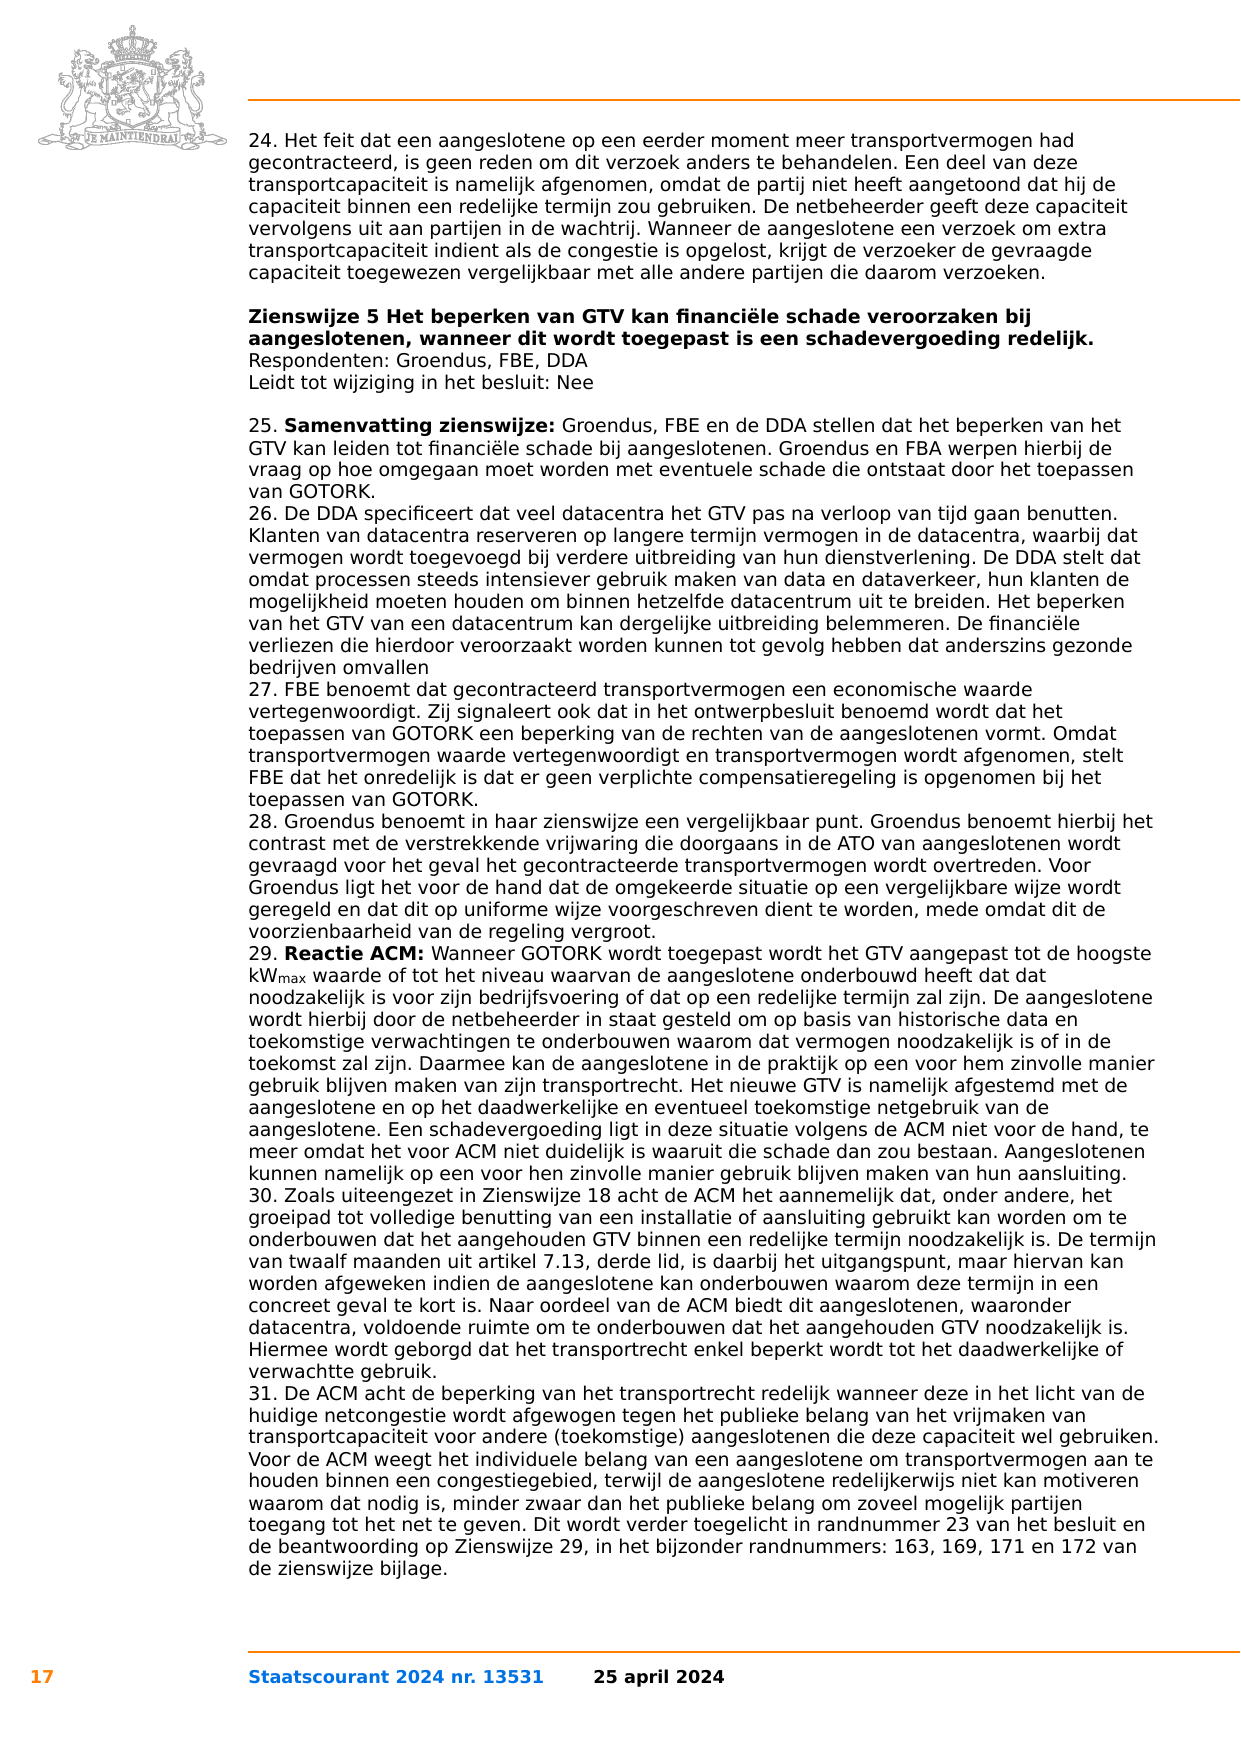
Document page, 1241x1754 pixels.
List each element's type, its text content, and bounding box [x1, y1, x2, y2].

text 26. De DDA specificeert dat veel datacentra het GTV pas na verloop van tijd gaan benutten. Klanten van datacentra reserveren op langere termijn vermogen in de datacentra, waarbij dat vermogen wordt toegevoegd bij verdere uitbreiding van hun dienstverlening. De DDA stelt dat omdat processen steeds intensiever gebruik maken van data en dataverkeer, hun klanten de mogelijkheid moeten houden om binnen hetzelfde datacentrum uit te breiden. Het beperken van het GTV van een datacentrum kan dergelijke uitbreiding belemmeren. De financiële verliezen die hierdoor veroorzaakt worden kunnen tot gevolg hebben dat anderszins gezonde bedrijven omvallen [248, 503, 1163, 679]
text Leidt tot wijziging in het besluit: Nee [248, 372, 1163, 393]
text 29. Reactie ACM: Wanneer GOTORK wordt toegepast wordt het GTV aangepast tot de hoogste kWmax waarde of tot het niveau waarvan de aangeslotene onderbouwd heeft dat dat noodzakelijk is voor zijn bedrijfsvoering of dat op een redelijke termijn zal zijn. De aangeslotene wordt hierbij door de netbeheerder in staat gesteld om op basis van historische data en toekomstige verwachtingen te onderbouwen waarom dat vermogen noodzakelijk is of in de toekomst zal zijn. Daarmee kan de aangeslotene in de praktijk op een voor hem zinvolle manier gebruik blijven maken van zijn transportrecht. Het nieuwe GTV is namelijk afgestemd met de aangeslotene en op het daadwerkelijke en eventueel toekomstige netgebruik van de aangeslotene. Een schadevergoeding ligt in deze situatie volgens de ACM niet voor de hand, te meer omdat het voor ACM niet duidelijk is waaruit die schade dan zou bestaan. Aangeslotenen kunnen namelijk op een voor hen zinvolle manier gebruik blijven maken van hun aansluiting. [248, 943, 1163, 1185]
text Respondenten: Groendus, FBE, DDA [248, 349, 1163, 372]
text 31. De ACM acht de beperking van het transportrecht redelijk wanneer deze in het licht van de huidige netcongestie wordt afgewogen tegen het publieke belang van het vrijmaken van transportcapaciteit voor andere (toekomstige) aangeslotenen die deze capaciteit wel gebruiken. Voor de ACM weegt het individuele belang van een aangeslotene om transportvermogen aan te houden binnen een congestiegebied, terwijl de aangeslotene redelijkerwijs niet kan motiveren waarom dat nodig is, minder zwaar dan het publieke belang om zoveel mogelijk partijen toegang tot het net te geven. Dit wordt verder toegelicht in randnummer 23 van het besluit en de beantwoording op Zienswijze 29, in het bijzonder randnummers: 163, 169, 171 en 172 van de zienswijze bijlage. [248, 1382, 1163, 1580]
picture [38, 25, 227, 150]
text 30. Zoals uiteengezet in Zienswijze 18 acht de ACM het aannemelijk dat, onder andere, het groeipad tot volledige benutting van een installatie of aansluiting gebruikt kan worden om te onderbouwen dat het aangehouden GTV binnen een redelijke termijn noodzakelijk is. De termijn van twaalf maanden uit artikel 7.13, derde lid, is daarbij het uitgangspunt, maar hiervan kan worden afgeweken indien de aangeslotene kan onderbouwen waarom deze termijn in een concreet geval te kort is. Naar oordeel van de ACM biedt dit aangeslotenen, waaronder datacentra, voldoende ruimte om te onderbouwen dat het aangehouden GTV noodzakelijk is. Hiermee wordt geborgd dat het transportrecht enkel beperkt wordt tot het daadwerkelijke of verwachtte gebruik. [248, 1185, 1163, 1382]
text Zienswijze 5 Het beperken van GTV kan financiële schade veroorzaken bij aangeslotenen, wanneer dit wordt toegepast is een schadevergoeding redelijk. [248, 306, 1163, 349]
text 25. Samenvatting zienswijze: Groendus, FBE en de DDA stellen dat het beperken van het GTV kan leiden tot financiële schade bij aangeslotenen. Groendus en FBA werpen hierbij de vraag op hoe omgegaan moet worden met eventuele schade die ontstaat door het toepassen van GOTORK. [248, 415, 1163, 503]
text 24. Het feit dat een aangeslotene op een eerder moment meer transportvermogen had gecontracteerd, is geen reden om dit verzoek anders te behandelen. Een deel van deze transportcapaciteit is namelijk afgenomen, omdat de partij niet heeft aangetoond dat hij de capaciteit binnen een redelijke termijn zou gebruiken. De netbeheerder geeft deze capaciteit vervolgens uit aan partijen in de wachtrij. Wanneer de aangeslotene een verzoek om extra transportcapaciteit indient als de congestie is opgelost, krijgt de verzoeker de gevraagde capaciteit toegewezen vergelijkbaar met alle andere partijen die daarom verzoeken. [248, 130, 1163, 284]
text 27. FBE benoemt dat gecontracteerd transportvermogen een economische waarde vertegenwoordigt. Zij signaleert ook dat in het ontwerpbesluit benoemd wordt dat het toepassen van GOTORK een beperking van de rechten van de aangeslotenen vormt. Omdat transportvermogen waarde vertegenwoordigt en transportvermogen wordt afgenomen, stelt FBE dat het onredelijk is dat er geen verplichte compensatieregeling is opgenomen bij het toepassen van GOTORK. [248, 679, 1163, 811]
text 28. Groendus benoemt in haar zienswijze een vergelijkbaar punt. Groendus benoemt hierbij het contrast met de verstrekkende vrijwaring die doorgaans in de ATO van aangeslotenen wordt gevraagd voor het geval het gecontracteerde transportvermogen wordt overtreden. Voor Groendus ligt het voor de hand dat de omgekeerde situatie op een vergelijkbare wijze wordt geregeld en dat dit op uniforme wijze voorgeschreven dient te worden, mede omdat dit de voorzienbaarheid van de regeling vergroot. [248, 811, 1163, 943]
